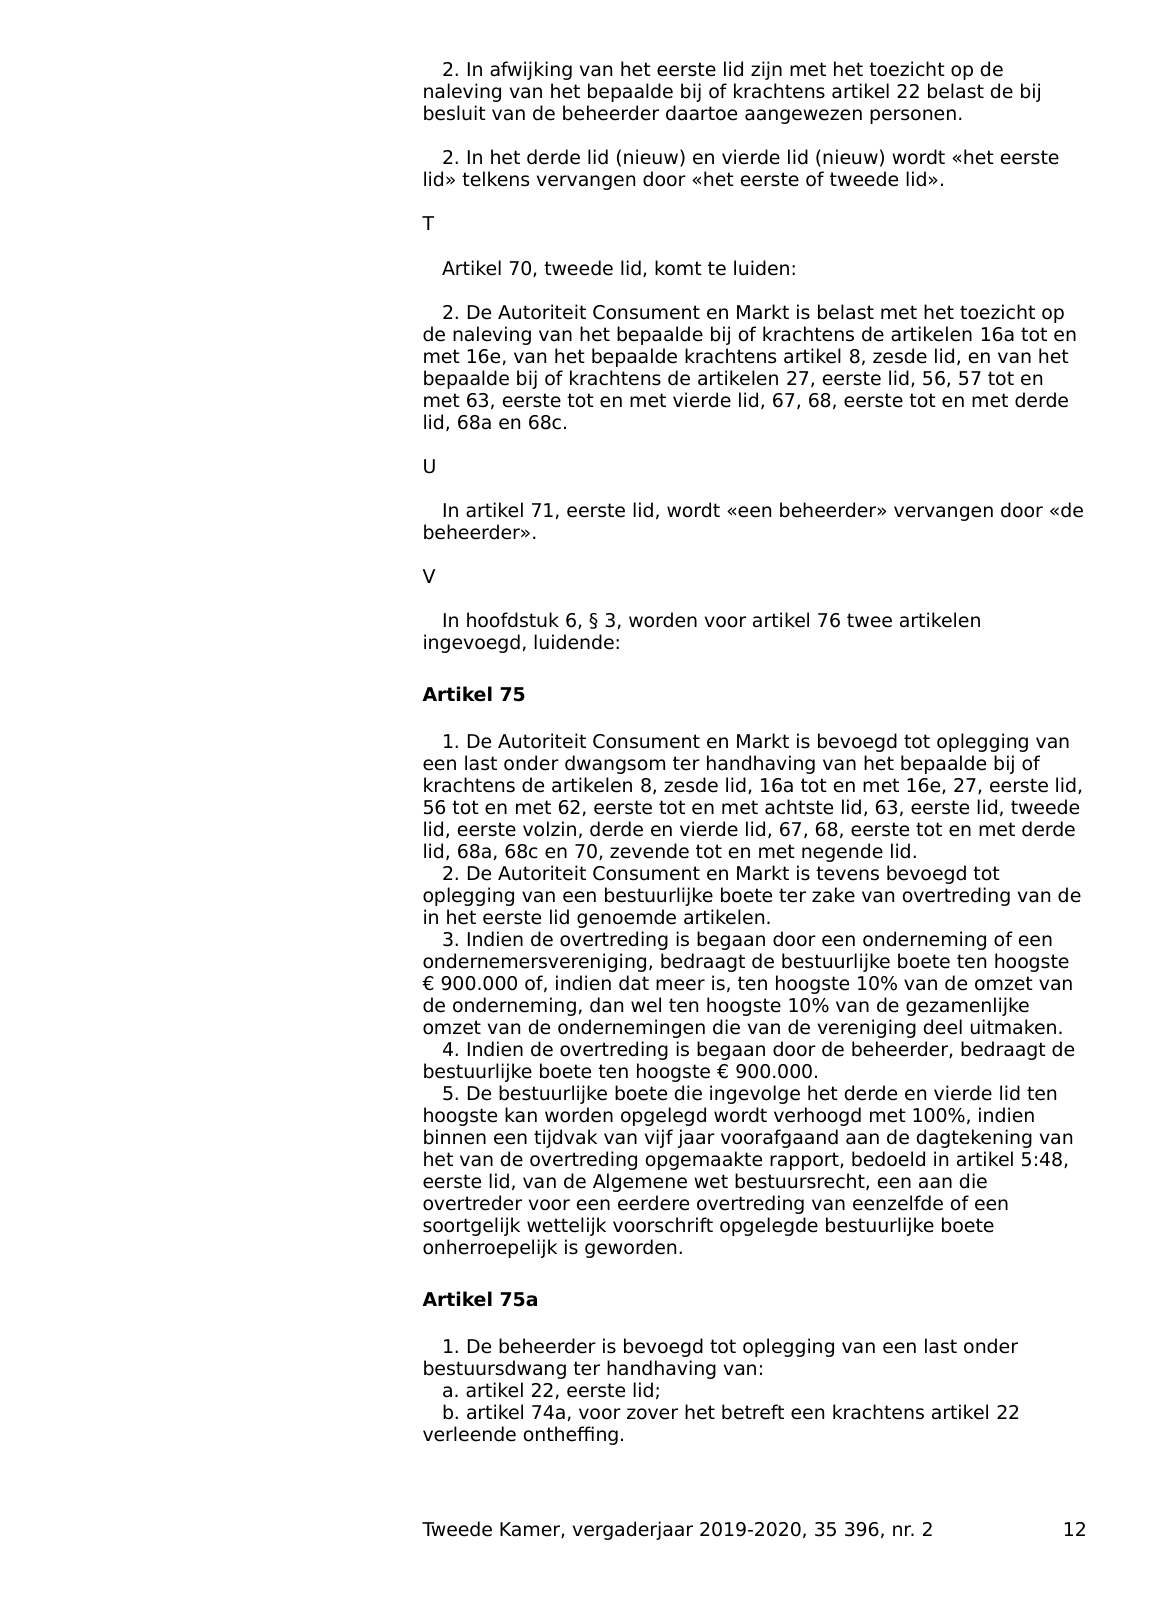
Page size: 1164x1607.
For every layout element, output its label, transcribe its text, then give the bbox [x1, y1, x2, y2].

text T [422, 213, 1087, 235]
text 5. De bestuurlijke boete die ingevolge het derde en vierde lid ten hoogste kan worden opgelegd wordt verhoogd met 100%, indien binnen een tijdvak van vijf jaar voorafgaand aan de dagtekening van het van de overtreding opgemaakte rapport, bedoeld in artikel 5:48, eerste lid, van de Algemene wet bestuursrecht, een aan die overtreder voor een eerdere overtreding van eenzelfde of een soortgelijk wettelijk voorschrift opgelegde bestuurlijke boete onherroepelijk is geworden. [422, 1083, 1087, 1259]
text a. artikel 22, eerste lid; [422, 1379, 1087, 1402]
subtitle Artikel 75a [422, 1289, 1087, 1311]
text 2. De Autoriteit Consument en Markt is belast met het toezicht op de naleving van het bepaalde bij of krachtens de artikelen 16a tot en met 16e, van het bepaalde krachtens artikel 8, zesde lid, en van het bepaalde bij of krachtens de artikelen 27, eerste lid, 56, 57 tot en met 63, eerste tot en met vierde lid, 67, 68, eerste tot en met derde lid, 68a en 68c. [422, 302, 1087, 433]
text 2. In afwijking van het eerste lid zijn met het toezicht op de naleving van het bepaalde bij of krachtens artikel 22 belast de bij besluit van de beheerder daartoe aangewezen personen. [422, 59, 1087, 125]
text U [422, 456, 1087, 478]
text V [422, 566, 1087, 588]
text 3. Indien de overtreding is begaan door een onderneming of een ondernemersvereniging, bedraagt de bestuurlijke boete ten hoogste € 900.000 of, indien dat meer is, ten hoogste 10% van de omzet van de onderneming, dan wel ten hoogste 10% van de gezamenlijke omzet van de ondernemingen die van de vereniging deel uitmaken. [422, 929, 1087, 1039]
text 1. De beheerder is bevoegd tot oplegging van een last onder bestuursdwang ter handhaving van: [422, 1336, 1087, 1379]
text In artikel 71, eerste lid, wordt «een beheerder» vervangen door «de beheerder». [422, 500, 1087, 544]
text Artikel 70, tweede lid, komt te luiden: [422, 257, 1087, 279]
text 2. De Autoriteit Consument en Markt is tevens bevoegd tot oplegging van een bestuurlijke boete ter zake van overtreding van de in het eerste lid genoemde artikelen. [422, 863, 1087, 929]
text 2. In het derde lid (nieuw) en vierde lid (nieuw) wordt «het eerste lid» telkens vervangen door «het eerste of tweede lid». [422, 147, 1087, 191]
text b. artikel 74a, voor zover het betreft een krachtens artikel 22 verleende ontheffing. [422, 1402, 1087, 1446]
text 4. Indien de overtreding is begaan door de beheerder, bedraagt de bestuurlijke boete ten hoogste € 900.000. [422, 1039, 1087, 1083]
text 1. De Autoriteit Consument en Markt is bevoegd tot oplegging van een last onder dwangsom ter handhaving van het bepaalde bij of krachtens de artikelen 8, zesde lid, 16a tot en met 16e, 27, eerste lid, 56 tot en met 62, eerste tot en met achtste lid, 63, eerste lid, tweede lid, eerste volzin, derde en vierde lid, 67, 68, eerste tot en met derde lid, 68a, 68c en 70, zevende tot en met negende lid. [422, 731, 1087, 863]
text In hoofdstuk 6, § 3, worden voor artikel 76 twee artikelen ingevoegd, luidende: [422, 610, 1087, 654]
subtitle Artikel 75 [422, 684, 1087, 706]
